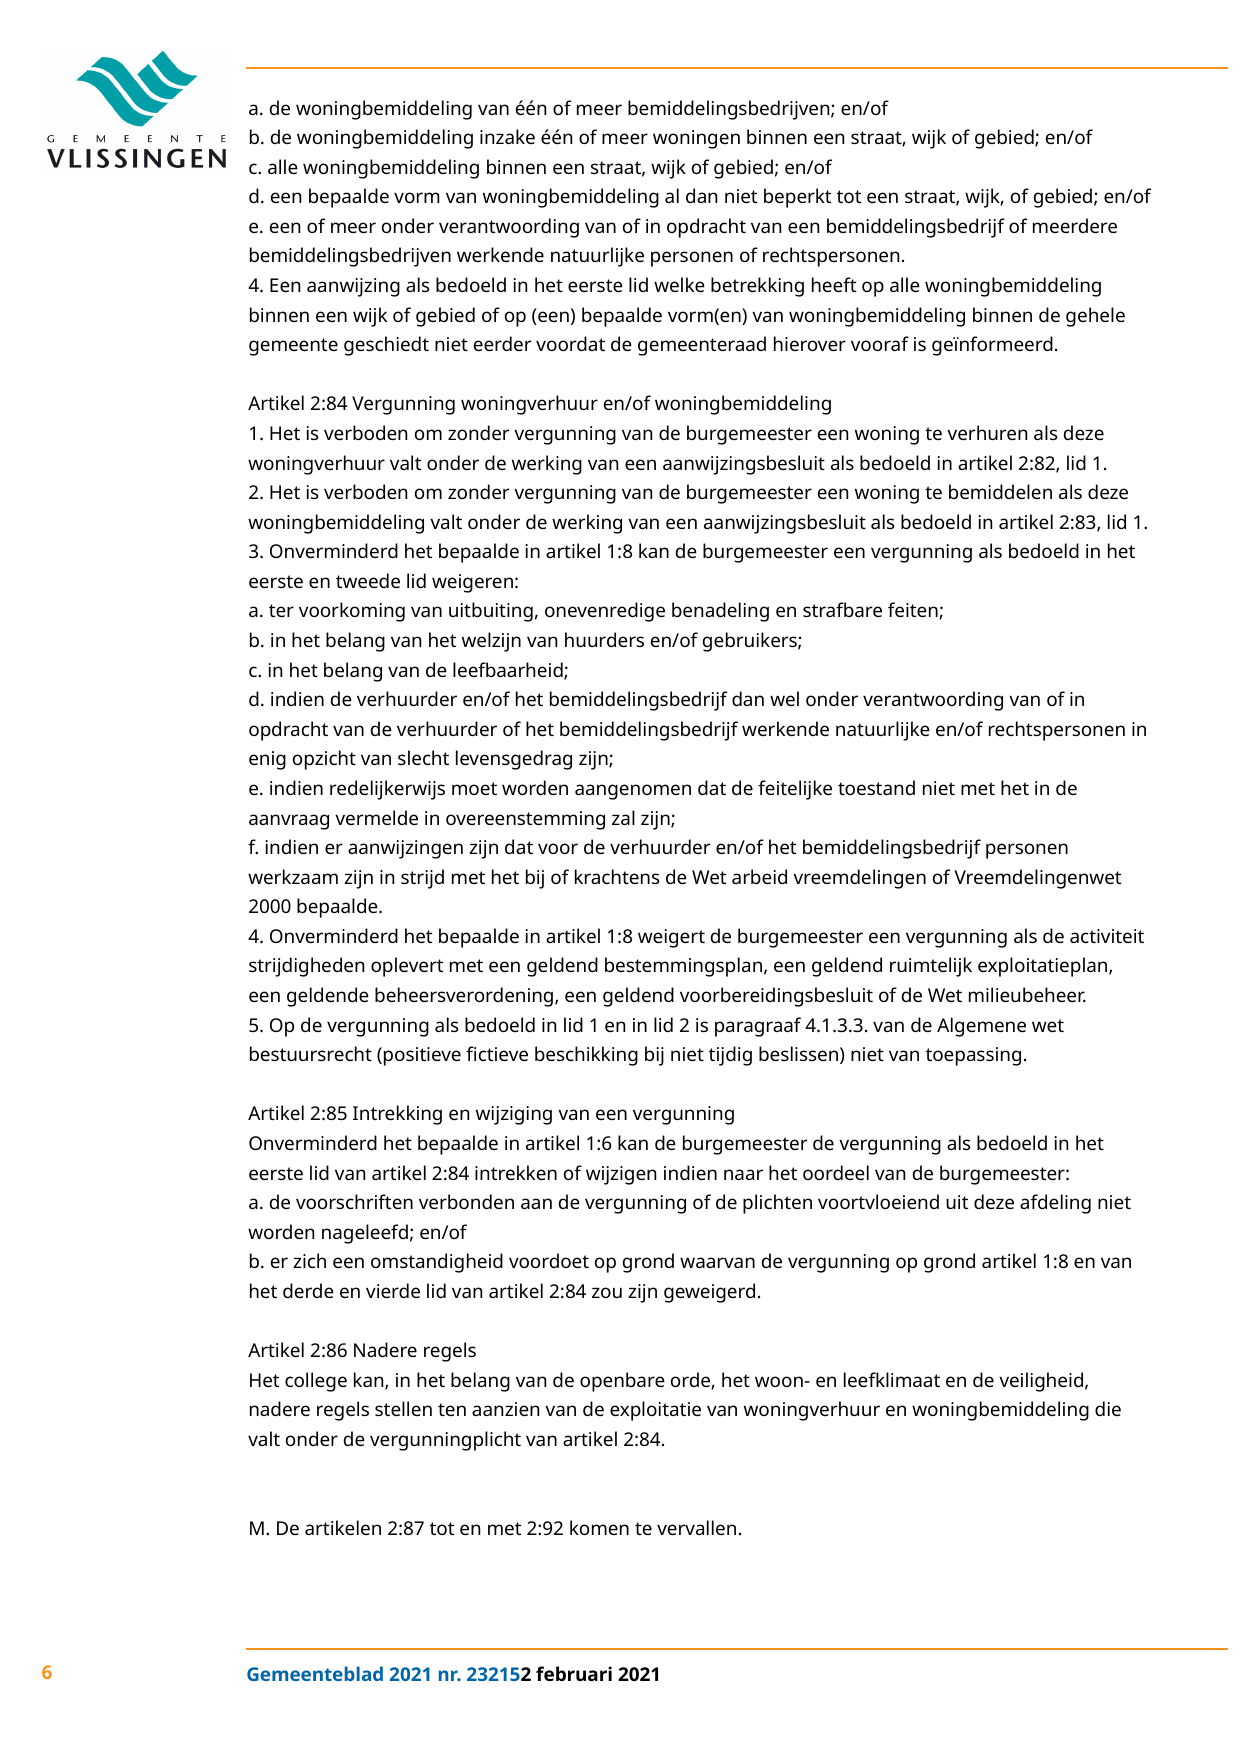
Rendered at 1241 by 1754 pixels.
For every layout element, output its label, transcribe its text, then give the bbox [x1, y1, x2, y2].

text M. De artikelen 2:87 tot en met 2:92 komen te vervallen. [248, 1515, 1152, 1541]
text c. alle woningbemiddeling binnen een straat, wijk of gebied; en/of [248, 154, 1152, 180]
text f. indien er aanwijzingen zijn dat voor de verhuurder en/of het bemiddelingsbedrijf personen werkzaam zijn in strijd met het bij of krachtens de Wet arbeid vreemdelingen of Vreemdelingenwet 2000 bepaalde. [248, 834, 1152, 919]
text 4. Een aanwijzing als bedoeld in het eerste lid welke betrekking heeft op alle woningbemiddeling binnen een wijk of gebied of op (een) bepaalde vorm(en) van woningbemiddeling binnen de gehele gemeente geschiedt niet eerder voordat de gemeenteraad hierover vooraf is geïnformeerd. [248, 272, 1152, 357]
text d. indien de verhuurder en/of het bemiddelingsbedrijf dan wel onder verantwoording van of in opdracht van de verhuurder of het bemiddelingsbedrijf werkende natuurlijke en/of rechtspersonen in enig opzicht van slecht levensgedrag zijn; [248, 686, 1152, 771]
text e. een of meer onder verantwoording van of in opdracht van een bemiddelingsbedrijf of meerdere bemiddelingsbedrijven werkende natuurlijke personen of rechtspersonen. [248, 213, 1152, 268]
text e. indien redelijkerwijs moet worden aangenomen dat de feitelijke toestand niet met het in de aanvraag vermelde in overeenstemming zal zijn; [248, 775, 1152, 831]
text Onverminderd het bepaalde in artikel 1:6 kan de burgemeester de vergunning als bedoeld in het eerste lid van artikel 2:84 intrekken of wijzigen indien naar het oordeel van de burgemeester: [248, 1130, 1152, 1186]
text Artikel 2:84 Vergunning woningverhuur en/of woningbemiddeling [248, 391, 1152, 416]
text Artikel 2:86 Nadere regels [248, 1337, 1152, 1363]
text a. ter voorkoming van uitbuiting, onevenredige benadeling en strafbare feiten; [248, 598, 1152, 623]
text 3. Onverminderd het bepaalde in artikel 1:8 kan de burgemeester een vergunning als bedoeld in het eerste en tweede lid weigeren: [248, 538, 1152, 594]
text Het college kan, in het belang van de openbare orde, het woon- en leefklimaat en de veiligheid, nadere regels stellen ten aanzien van de exploitatie van woningverhuur en woningbemiddeling die valt onder de vergunningplicht van artikel 2:84. [248, 1367, 1152, 1452]
text a. de woningbemiddeling van één of meer bemiddelingsbedrijven; en/of [248, 95, 1152, 121]
picture [41, 47, 231, 172]
text a. de voorschriften verbonden aan de vergunning of de plichten voortvloeiend uit deze afdeling niet worden nageleefd; en/of [248, 1189, 1152, 1245]
text 1. Het is verboden om zonder vergunning van de burgemeester een woning te verhuren als deze woningverhuur valt onder de werking van een aanwijzingsbesluit als bedoeld in artikel 2:82, lid 1. [248, 420, 1152, 476]
text b. de woningbemiddeling inzake één of meer woningen binnen een straat, wijk of gebied; en/of [248, 124, 1152, 150]
text b. er zich een omstandigheid voordoet op grond waarvan de vergunning op grond artikel 1:8 en van het derde en vierde lid van artikel 2:84 zou zijn geweigerd. [248, 1248, 1152, 1304]
text 2. Het is verboden om zonder vergunning van de burgemeester een woning te bemiddelen als deze woningbemiddeling valt onder de werking van een aanwijzingsbesluit als bedoeld in artikel 2:83, lid 1. [248, 479, 1152, 535]
text Artikel 2:85 Intrekking en wijziging van een vergunning [248, 1101, 1152, 1126]
text b. in het belang van het welzijn van huurders en/of gebruikers; [248, 627, 1152, 653]
text d. een bepaalde vorm van woningbemiddeling al dan niet beperkt tot een straat, wijk, of gebied; en/of [248, 183, 1152, 209]
text c. in het belang van de leefbaarheid; [248, 657, 1152, 683]
text 5. Op de vergunning als bedoeld in lid 1 en in lid 2 is paragraaf 4.1.3.3. van de Algemene wet bestuursrecht (positieve fictieve beschikking bij niet tijdig beslissen) niet van toepassing. [248, 1012, 1152, 1067]
text 4. Onverminderd het bepaalde in artikel 1:8 weigert de burgemeester een vergunning als de activiteit strijdigheden oplevert met een geldend bestemmingsplan, een geldend ruimtelijk exploitatieplan, een geldende beheersverordening, een geldend voorbereidingsbesluit of de Wet milieubeheer. [248, 923, 1152, 1008]
